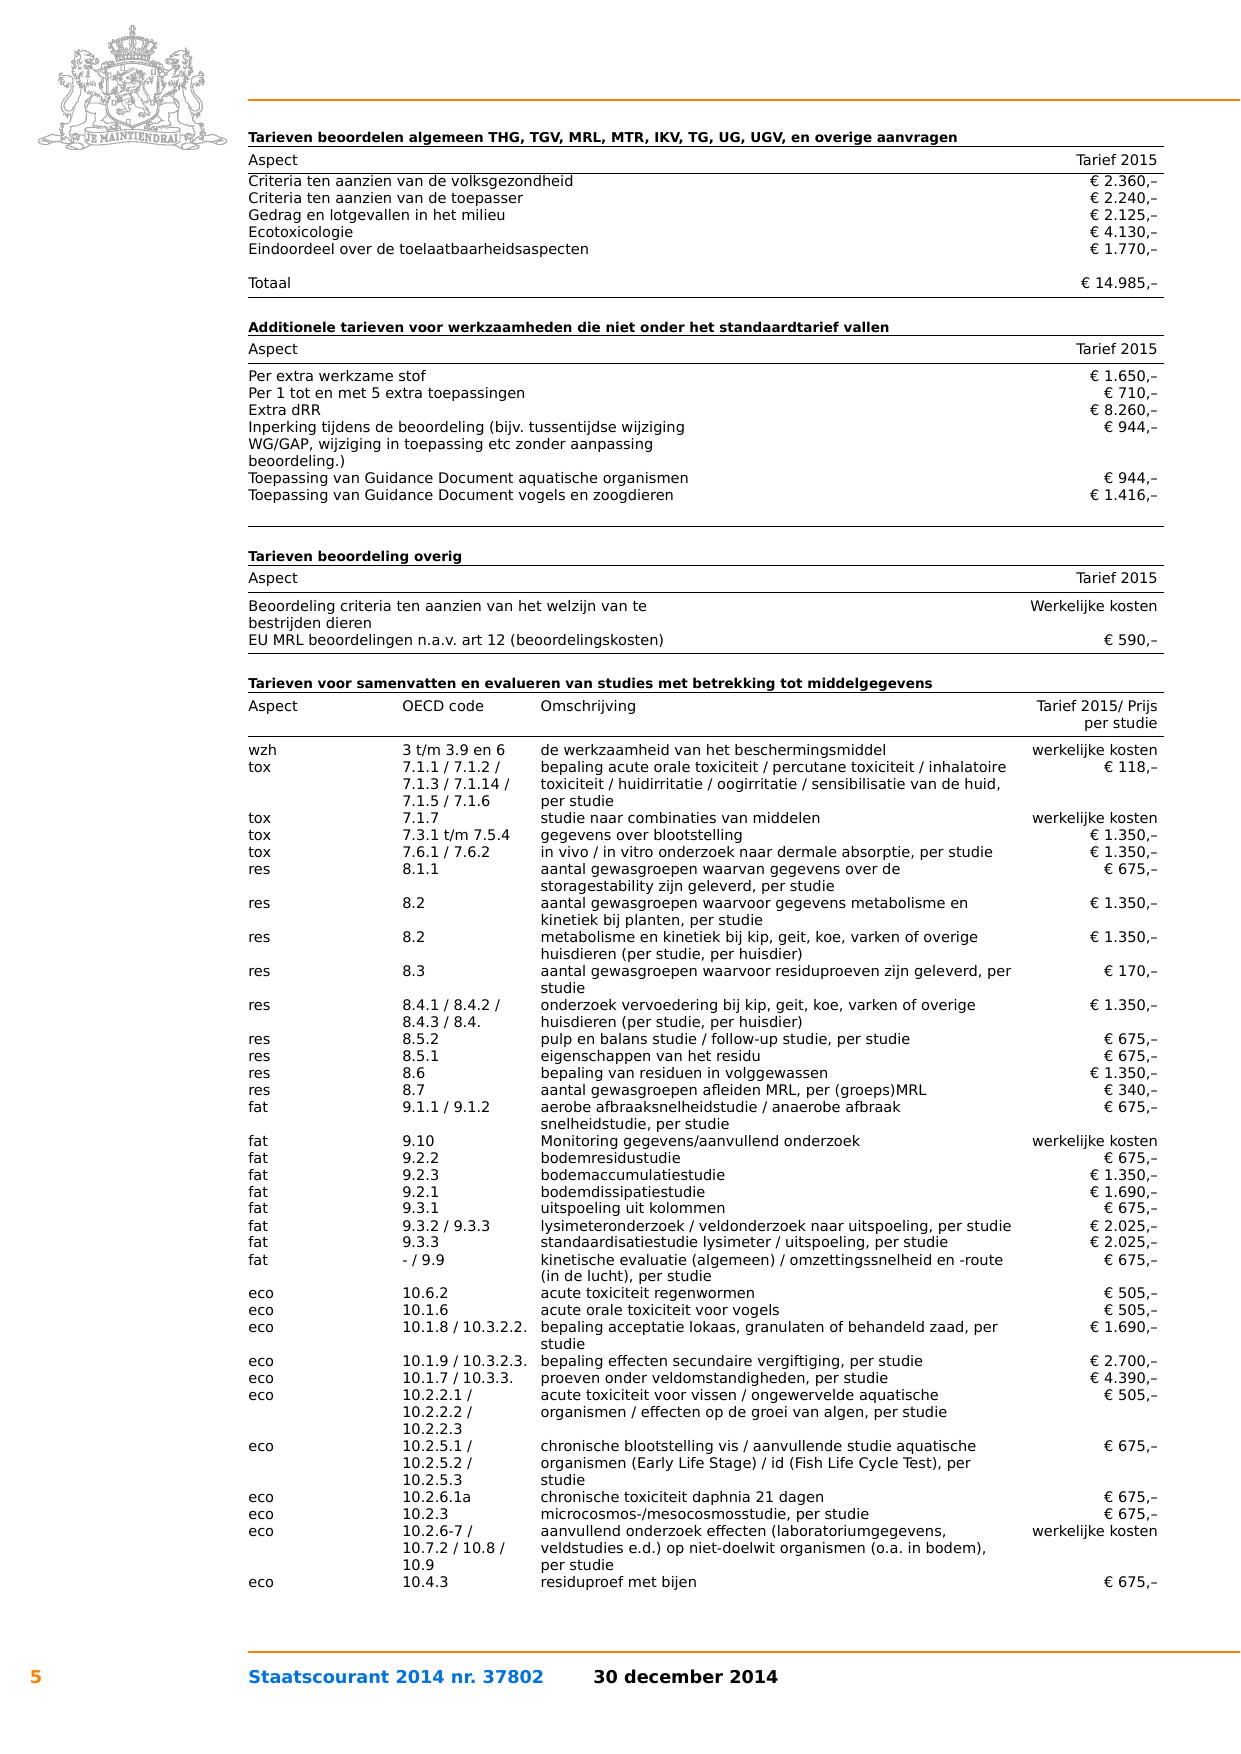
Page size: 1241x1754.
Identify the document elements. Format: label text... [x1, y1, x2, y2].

table_cell res [248, 929, 396, 963]
table_cell proeven onder veldomstandigheden, per studie [535, 1370, 1019, 1387]
table_cell € 675,– [1019, 1031, 1163, 1048]
table_header Additionele tarieven voor werkzaamheden die niet onder het standaardtarief vallen [248, 320, 1163, 335]
table_cell € 675,– [1019, 1438, 1163, 1489]
table_cell 7.6.1 / 7.6.2 [396, 844, 534, 861]
table_cell bodemdissipatiestudie [535, 1184, 1019, 1200]
table_cell tox [248, 827, 396, 844]
table_cell 10.1.9 / 10.3.2.3. [396, 1353, 534, 1370]
picture [38, 25, 227, 150]
table_cell 8.2 [396, 929, 534, 963]
table_cell € 675,– [1019, 1200, 1163, 1217]
table_cell € 505,– [1019, 1302, 1163, 1319]
table_cell Ecotoxicologie [248, 224, 706, 241]
table_cell 9.3.2 / 9.3.3 [396, 1218, 534, 1234]
table_cell res [248, 895, 396, 929]
table_cell Criteria ten aanzien van de toepasser [248, 190, 706, 207]
table_cell aanvullend onderzoek effecten (laboratoriumgegevens, veldstudies e.d.) op niet-doelwit organismen (o.a. in bodem), per studie [535, 1523, 1019, 1574]
table_cell [248, 258, 706, 275]
table_cell € 1.350,– [1019, 997, 1163, 1031]
table_cell € 1.690,– [1019, 1319, 1163, 1353]
table_cell fat [248, 1150, 396, 1166]
table_cell 9.10 [396, 1133, 534, 1149]
table_cell 10.1.7 / 10.3.3. [396, 1370, 534, 1387]
table_cell Beoordeling criteria ten aanzien van het welzijn van te bestrijden dieren [248, 593, 706, 632]
table_cell eigenschappen van het residu [535, 1048, 1019, 1064]
table_cell - / 9.9 [396, 1251, 534, 1285]
table_cell fat [248, 1218, 396, 1234]
table_cell aantal gewasgroepen waarvoor residuproeven zijn geleverd, per studie [535, 963, 1019, 997]
table_cell fat [248, 1200, 396, 1217]
table_cell Monitoring gegevens/aanvullend onderzoek [535, 1133, 1019, 1149]
table_cell fat [248, 1184, 396, 1200]
table_cell € 2.025,– [1019, 1218, 1163, 1234]
table_cell Gedrag en lotgevallen in het milieu [248, 207, 706, 224]
table_cell € 675,– [1019, 1506, 1163, 1523]
table_cell € 505,– [1019, 1387, 1163, 1438]
table_cell wzh [248, 737, 396, 759]
table_cell 10.2.6-7 / 10.7.2 / 10.8 / 10.9 [396, 1523, 534, 1574]
table_cell Aspect [248, 566, 706, 592]
table_cell werkelijke kosten [1019, 737, 1163, 759]
table_cell 9.3.1 [396, 1200, 534, 1217]
table_cell uitspoeling uit kolommen [535, 1200, 1019, 1217]
table_cell 9.2.3 [396, 1166, 534, 1183]
table_cell € 2.240,– [706, 190, 1163, 207]
table_header Tarieven voor samenvatten en evalueren van studies met betrekking tot middelgegevens [248, 676, 1163, 692]
table_cell 10.2.3 [396, 1506, 534, 1523]
table_cell res [248, 1048, 396, 1064]
table_cell € 590,– [706, 632, 1163, 653]
table_cell 8.3 [396, 963, 534, 997]
table_cell 10.2.6.1a [396, 1489, 534, 1506]
table_cell in vivo / in vitro onderzoek naar dermale absorptie, per studie [535, 844, 1019, 861]
table_cell bodemaccumulatiestudie [535, 1166, 1019, 1183]
table_cell € 2.025,– [1019, 1234, 1163, 1251]
table_cell Werkelijke kosten [706, 593, 1163, 632]
table_cell residuproef met bijen [535, 1574, 1019, 1591]
table_cell eco [248, 1506, 396, 1523]
table_cell aantal gewasgroepen waarvan gegevens over de storagestability zijn geleverd, per studie [535, 861, 1019, 895]
table_cell € 2.700,– [1019, 1353, 1163, 1370]
table_cell Aspect [248, 693, 396, 736]
table_cell 8.1.1 [396, 861, 534, 895]
table_cell werkelijke kosten [1019, 1523, 1163, 1574]
table_cell OECD code [396, 693, 534, 736]
table_cell 9.3.3 [396, 1234, 534, 1251]
table_cell € 675,– [1019, 1251, 1163, 1285]
table_cell 10.2.5.1 / 10.2.5.2 / 10.2.5.3 [396, 1438, 534, 1489]
table_cell Inperking tijdens de beoordeling (bijv. tussentijdse wijziging WG/GAP, wijziging in toepassing etc zonder aanpassing beoordeling.) [248, 419, 706, 470]
table_cell bodemresidustudie [535, 1150, 1019, 1166]
table_cell € 4.390,– [1019, 1370, 1163, 1387]
table_cell eco [248, 1353, 396, 1370]
table_cell werkelijke kosten [1019, 1133, 1163, 1149]
table_cell Extra dRR [248, 402, 706, 419]
table_cell € 2.125,– [706, 207, 1163, 224]
table_cell € 4.130,– [706, 224, 1163, 241]
table_cell € 170,– [1019, 963, 1163, 997]
table_header Tarieven beoordelen algemeen THG, TGV, MRL, MTR, IKV, TG, UG, UGV, en overige aanvragen [248, 130, 1163, 146]
table_cell Aspect [248, 336, 706, 363]
table_cell € 1.690,– [1019, 1184, 1163, 1200]
table_cell Tarief 2015/ Prijs per studie [1019, 693, 1163, 736]
table_cell Criteria ten aanzien van de volksgezondheid [248, 174, 706, 190]
table_cell 8.6 [396, 1065, 534, 1082]
table_cell 10.1.6 [396, 1302, 534, 1319]
table_cell € 1.350,– [1019, 929, 1163, 963]
table_cell € 1.650,– [706, 364, 1163, 385]
table_cell Tarief 2015 [706, 566, 1163, 592]
table_cell € 14.985,– [706, 275, 1163, 297]
table_cell fat [248, 1251, 396, 1285]
table_cell fat [248, 1166, 396, 1183]
table_cell € 2.360,– [706, 174, 1163, 190]
table_cell lysimeteronderzoek / veldonderzoek naar uitspoeling, per studie [535, 1218, 1019, 1234]
table_cell 8.5.2 [396, 1031, 534, 1048]
table_cell € 118,– [1019, 759, 1163, 810]
table_cell Eindoordeel over de toelaatbaarheidsaspecten [248, 241, 706, 258]
table_cell € 1.350,– [1019, 1166, 1163, 1183]
table_cell tox [248, 810, 396, 827]
table_cell eco [248, 1370, 396, 1387]
table_cell [248, 504, 706, 526]
table_cell acute toxiciteit regenwormen [535, 1285, 1019, 1302]
table_cell € 944,– [706, 470, 1163, 487]
table_cell chronische blootstelling vis / aanvullende studie aquatische organismen (Early Life Stage) / id (Fish Life Cycle Test), per studie [535, 1438, 1019, 1489]
table_cell Per 1 tot en met 5 extra toepassingen [248, 385, 706, 402]
table_cell microcosmos-/mesocosmosstudie, per studie [535, 1506, 1019, 1523]
table_cell 9.2.2 [396, 1150, 534, 1166]
table_cell 7.1.1 / 7.1.2 / 7.1.3 / 7.1.14 / 7.1.5 / 7.1.6 [396, 759, 534, 810]
table_cell 10.1.8 / 10.3.2.2. [396, 1319, 534, 1353]
table_cell € 675,– [1019, 1574, 1163, 1591]
table_cell € 8.260,– [706, 402, 1163, 419]
table_cell studie naar combinaties van middelen [535, 810, 1019, 827]
table_cell 3 t/m 3.9 en 6 [396, 737, 534, 759]
table_cell res [248, 861, 396, 895]
table_cell tox [248, 844, 396, 861]
table_cell tox [248, 759, 396, 810]
table_cell eco [248, 1319, 396, 1353]
table_cell € 675,– [1019, 1099, 1163, 1132]
table_cell eco [248, 1285, 396, 1302]
table_cell bepaling acceptatie lokaas, granulaten of behandeld zaad, per studie [535, 1319, 1019, 1353]
table_cell 7.1.7 [396, 810, 534, 827]
table_cell standaardisatiestudie lysimeter / uitspoeling, per studie [535, 1234, 1019, 1251]
table_cell Omschrijving [535, 693, 1019, 736]
table_cell 8.4.1 / 8.4.2 / 8.4.3 / 8.4. [396, 997, 534, 1031]
table_cell res [248, 1031, 396, 1048]
table_cell € 675,– [1019, 861, 1163, 895]
table_cell res [248, 997, 396, 1031]
table_cell Tarief 2015 [706, 147, 1163, 173]
table_cell € 944,– [706, 419, 1163, 470]
table_cell res [248, 963, 396, 997]
table_cell pulp en balans studie / follow-up studie, per studie [535, 1031, 1019, 1048]
table_cell eco [248, 1574, 396, 1591]
table_cell € 675,– [1019, 1048, 1163, 1064]
table_cell werkelijke kosten [1019, 810, 1163, 827]
table_cell Totaal [248, 275, 706, 297]
table_cell € 1.416,– [706, 487, 1163, 504]
table_cell € 505,– [1019, 1285, 1163, 1302]
table_cell € 1.770,– [706, 241, 1163, 258]
table_cell fat [248, 1099, 396, 1132]
table_cell 10.6.2 [396, 1285, 534, 1302]
table_cell € 710,– [706, 385, 1163, 402]
table_cell fat [248, 1234, 396, 1251]
table_cell eco [248, 1523, 396, 1574]
table_cell chronische toxiciteit daphnia 21 dagen [535, 1489, 1019, 1506]
table_header Tarieven beoordeling overig [248, 549, 1163, 564]
table_cell 8.7 [396, 1082, 534, 1098]
table_cell € 340,– [1019, 1082, 1163, 1098]
table_cell 7.3.1 t/m 7.5.4 [396, 827, 534, 844]
table_cell Aspect [248, 147, 706, 173]
table_cell € 675,– [1019, 1150, 1163, 1166]
table_cell 9.1.1 / 9.1.2 [396, 1099, 534, 1132]
table_cell eco [248, 1387, 396, 1438]
table_cell [706, 258, 1163, 275]
table_cell Tarief 2015 [706, 336, 1163, 363]
table_cell eco [248, 1302, 396, 1319]
table_cell aantal gewasgroepen waarvoor gegevens metabolisme en kinetiek bij planten, per studie [535, 895, 1019, 929]
table_cell 10.2.2.1 / 10.2.2.2 / 10.2.2.3 [396, 1387, 534, 1438]
table_cell res [248, 1082, 396, 1098]
table_cell eco [248, 1438, 396, 1489]
table_cell fat [248, 1133, 396, 1149]
table_cell acute toxiciteit voor vissen / ongewervelde aquatische organismen / effecten op de groei van algen, per studie [535, 1387, 1019, 1438]
table_cell Toepassing van Guidance Document vogels en zoogdieren [248, 487, 706, 504]
table_cell 10.4.3 [396, 1574, 534, 1591]
table_cell metabolisme en kinetiek bij kip, geit, koe, varken of overige huisdieren (per studie, per huisdier) [535, 929, 1019, 963]
table_cell acute orale toxiciteit voor vogels [535, 1302, 1019, 1319]
table_cell aerobe afbraaksnelheidstudie / anaerobe afbraak snelheidstudie, per studie [535, 1099, 1019, 1132]
table_cell gegevens over blootstelling [535, 827, 1019, 844]
table_cell onderzoek vervoedering bij kip, geit, koe, varken of overige huisdieren (per studie, per huisdier) [535, 997, 1019, 1031]
table_cell eco [248, 1489, 396, 1506]
table_cell bepaling van residuen in volggewassen [535, 1065, 1019, 1082]
table_cell bepaling acute orale toxiciteit / percutane toxiciteit / inhalatoire toxiciteit / huidirritatie / oogirritatie / sensibilisatie van de huid, per studie [535, 759, 1019, 810]
table_cell € 1.350,– [1019, 844, 1163, 861]
table_cell € 675,– [1019, 1489, 1163, 1506]
table_cell € 1.350,– [1019, 895, 1163, 929]
table_cell 8.2 [396, 895, 534, 929]
table_cell bepaling effecten secundaire vergiftiging, per studie [535, 1353, 1019, 1370]
table_cell € 1.350,– [1019, 1065, 1163, 1082]
table_cell de werkzaamheid van het beschermingsmiddel [535, 737, 1019, 759]
table_cell aantal gewasgroepen afleiden MRL, per (groeps)MRL [535, 1082, 1019, 1098]
table_cell Toepassing van Guidance Document aquatische organismen [248, 470, 706, 487]
table_cell € 1.350,– [1019, 827, 1163, 844]
table_cell Per extra werkzame stof [248, 364, 706, 385]
table_cell EU MRL beoordelingen n.a.v. art 12 (beoordelingskosten) [248, 632, 706, 653]
table_cell 9.2.1 [396, 1184, 534, 1200]
table_cell [706, 504, 1163, 526]
table_cell kinetische evaluatie (algemeen) / omzettingssnelheid en -route (in de lucht), per studie [535, 1251, 1019, 1285]
table_cell 8.5.1 [396, 1048, 534, 1064]
table_cell res [248, 1065, 396, 1082]
